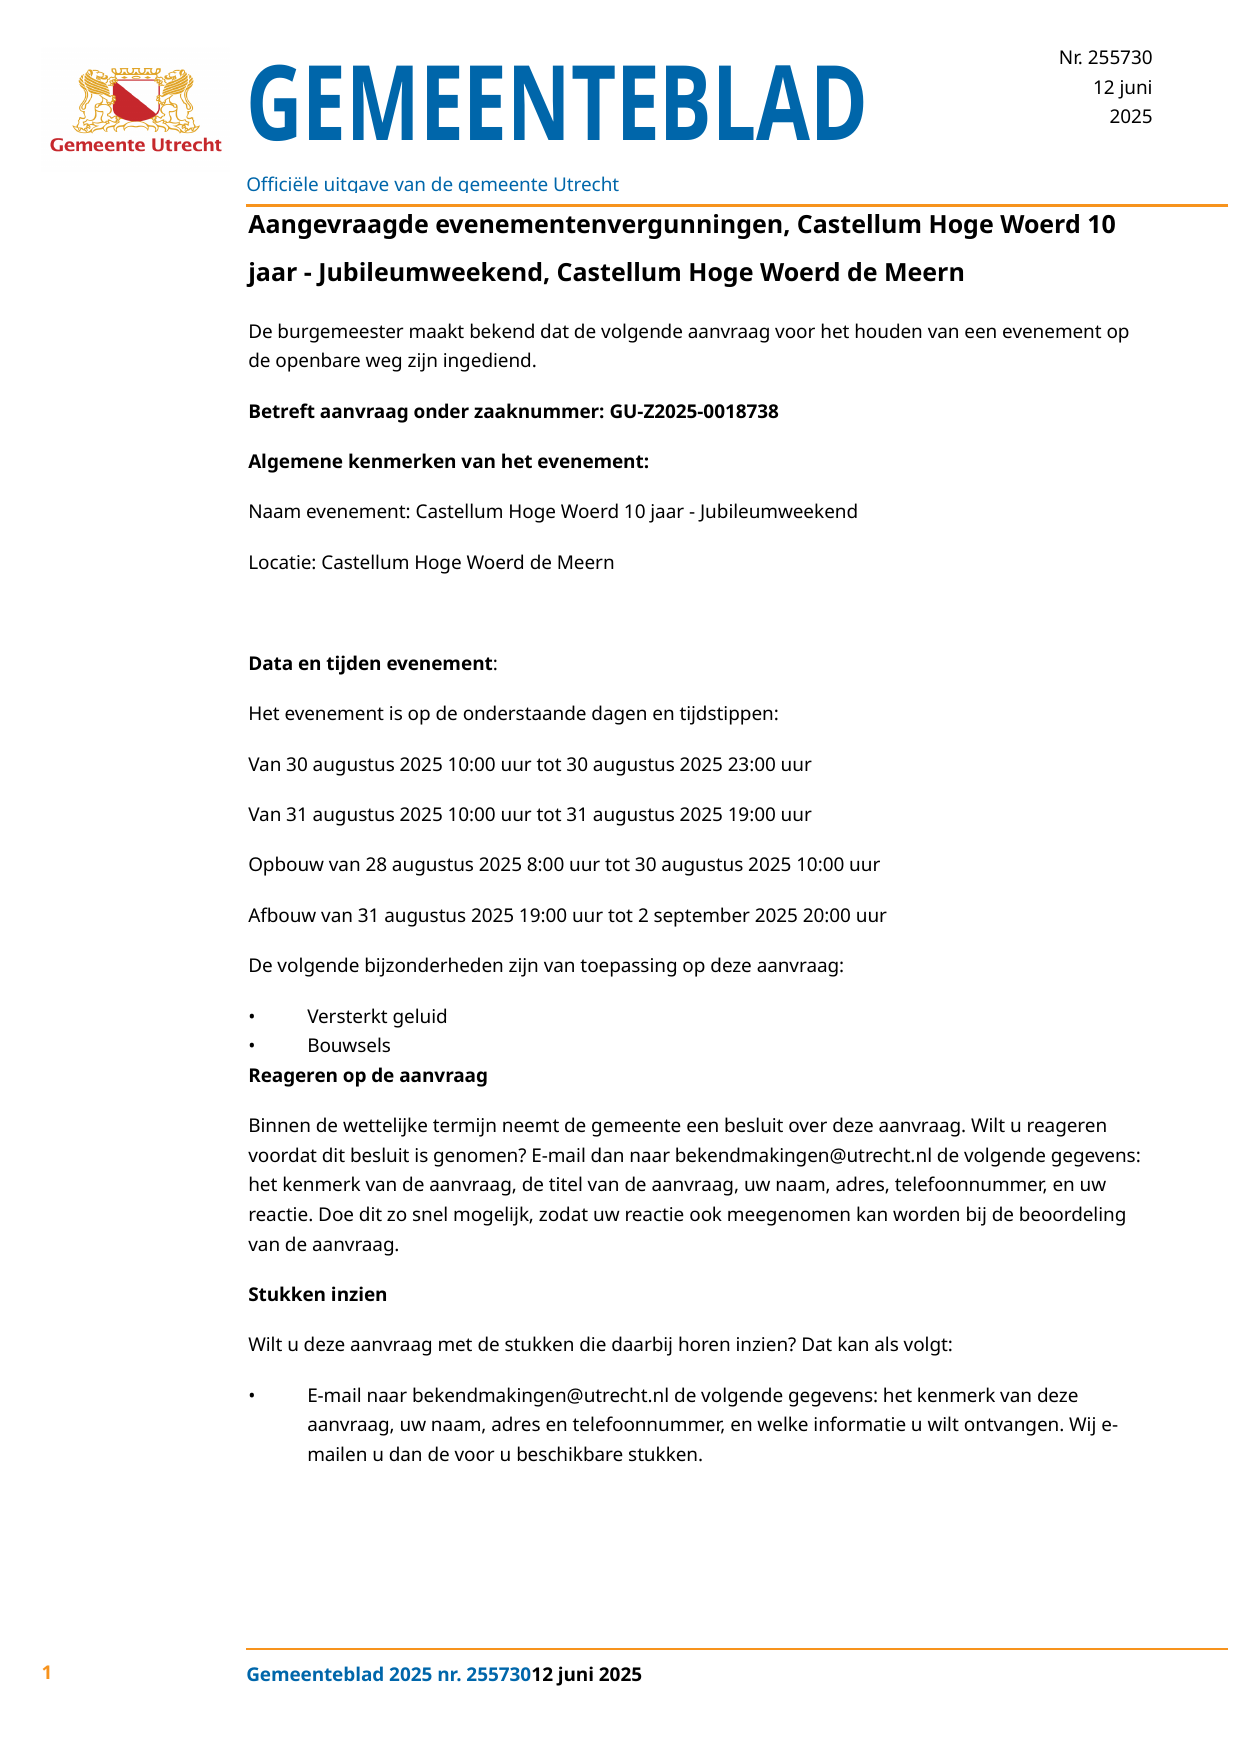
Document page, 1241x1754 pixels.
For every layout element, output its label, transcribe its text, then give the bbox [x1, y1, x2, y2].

text Van 31 augustus 2025 10:00 uur tot 31 augustus 2025 19:00 uur [248, 801, 1152, 827]
picture [41, 47, 231, 172]
text Van 30 augustus 2025 10:00 uur tot 30 augustus 2025 23:00 uur [248, 751, 1152, 777]
text Naam evenement: Castellum Hoge Woerd 10 jaar - Jubileumweekend [248, 499, 1152, 524]
text Locatie: Castellum Hoge Woerd de Meern [248, 549, 1152, 575]
text De volgende bijzonderheden zijn van toepassing op deze aanvraag: [248, 952, 1152, 978]
text Afbouw van 31 augustus 2025 19:00 uur tot 2 september 2025 20:00 uur [248, 902, 1152, 928]
text Data en tijden evenement: [248, 650, 1152, 676]
text Wilt u deze aanvraag met de stukken die daarbij horen inzien? Dat kan als volgt: [248, 1332, 1152, 1357]
text Reageren op de aanvraag [248, 1062, 1152, 1088]
list E-mail naar bekendmakingen@utrecht.nl de volgende gegevens: het kenmerk van deze aanvraag, uw naam, adres en telefoonnummer, en welke informatie u wilt ontvangen. Wij e-mailen u dan de voor u beschikbare stukken. [248, 1382, 1152, 1467]
text Het evenement is op de onderstaande dagen en tijdstippen: [248, 700, 1152, 726]
text Algemene kenmerken van het evenement: [248, 448, 1152, 474]
text De burgemeester maakt bekend dat de volgende aanvraag voor het houden van een evenement op de openbare weg zijn ingediend. [248, 318, 1152, 373]
text Stukken inzien [248, 1281, 1152, 1307]
text Binnen de wettelijke termijn neemt de gemeente een besluit over deze aanvraag. Wilt u reageren voordat dit besluit is genomen? E-mail dan naar bekendmakingen@utrecht.nl de volgende gegevens: het kenmerk van de aanvraag, de titel van de aanvraag, uw naam, adres, telefoonnummer, en uw reactie. Doe dit zo snel mogelijk, zodat uw reactie ook meegenomen kan worden bij de beoordeling van de aanvraag. [248, 1112, 1152, 1257]
list Bouwsels [248, 1032, 1152, 1058]
text Betreft aanvraag onder zaaknummer: GU-Z2025-0018738 [248, 398, 1152, 424]
list Versterkt geluid [248, 1003, 1152, 1029]
text Aangevraagde evenementenvergunningen, Castellum Hoge Woerd 10 jaar - Jubileumweekend, Castellum Hoge Woerd de Meern [248, 207, 1152, 288]
text Opbouw van 28 augustus 2025 8:00 uur tot 30 augustus 2025 10:00 uur [248, 852, 1152, 877]
